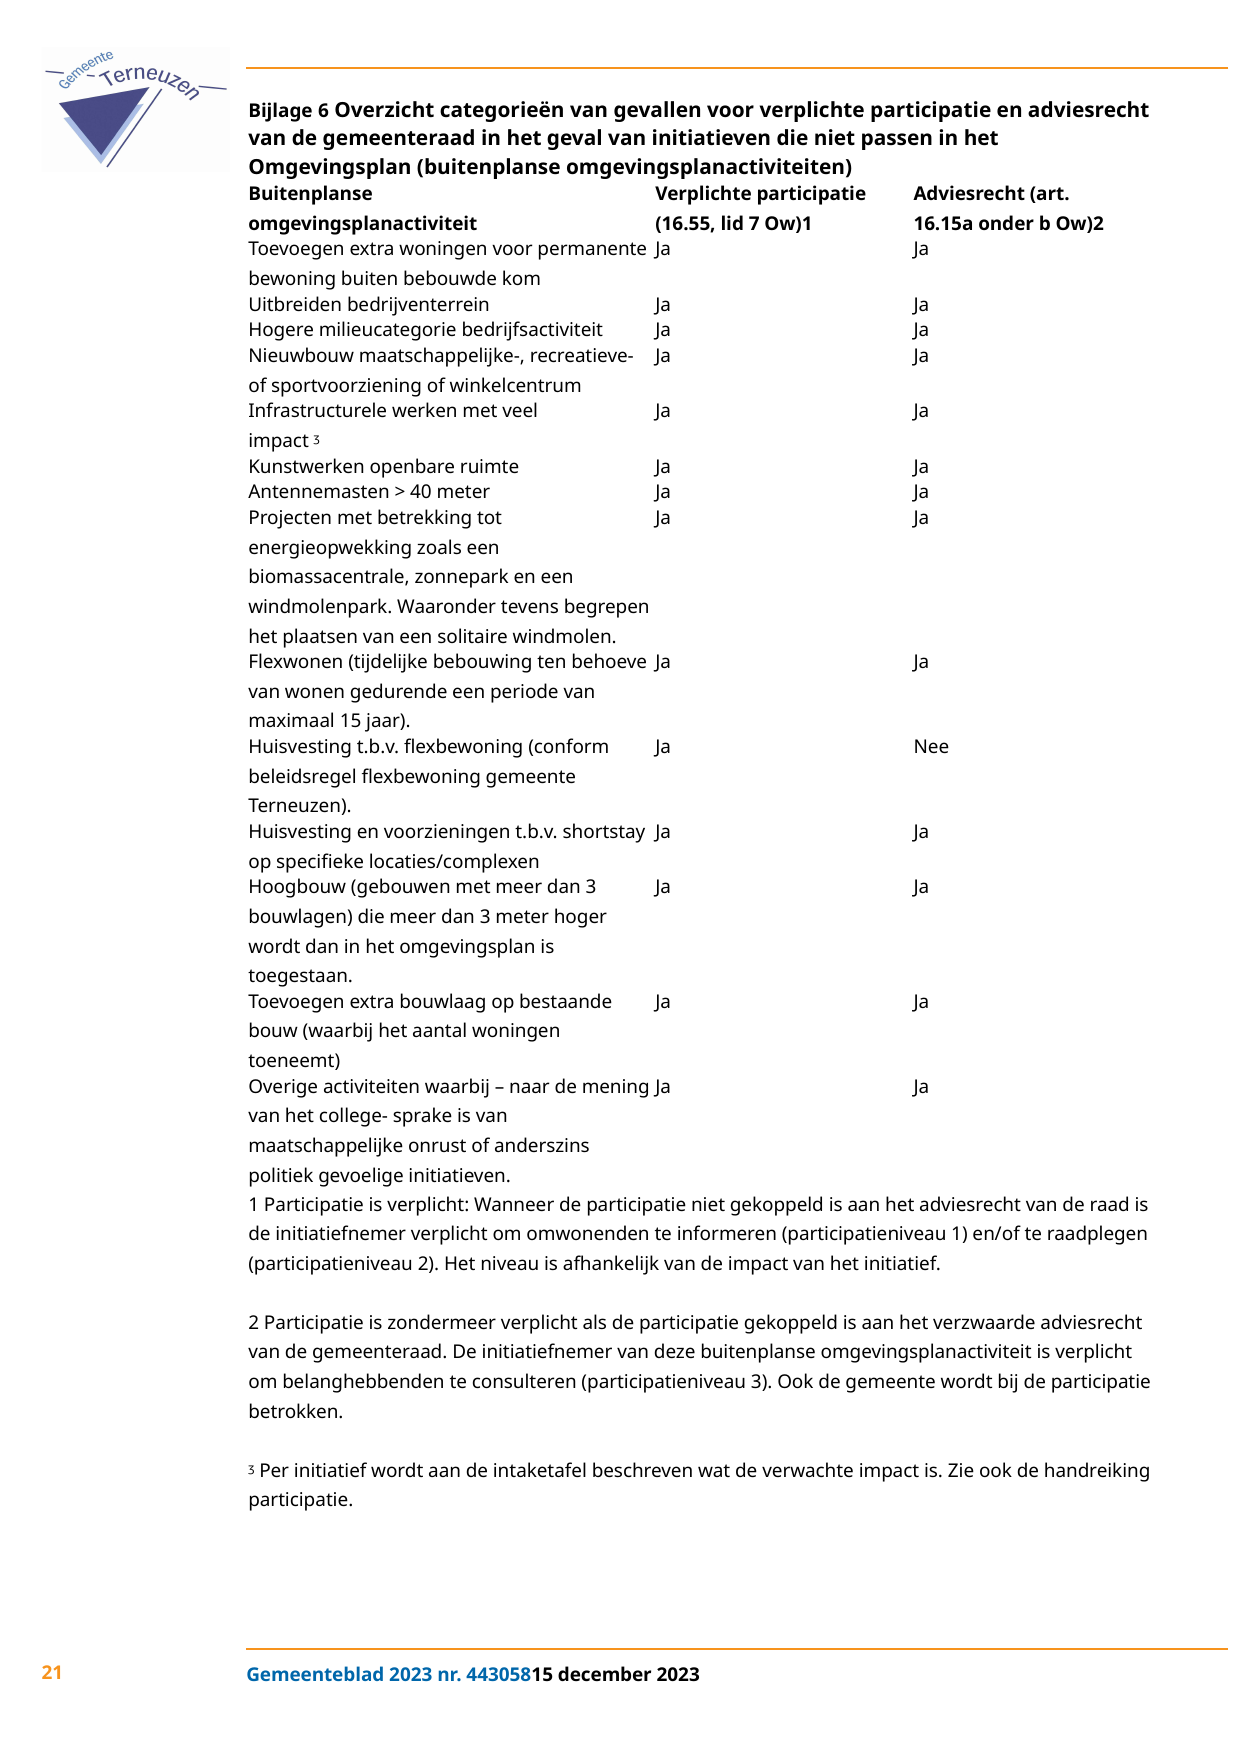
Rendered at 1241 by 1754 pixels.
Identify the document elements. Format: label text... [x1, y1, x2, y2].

table_cell Uitbreiden bedrijventerrein [248, 291, 655, 317]
table_cell Toevoegen extra bouwlaag op bestaande bouw (waarbij het aantal woningen toeneemt) [248, 988, 655, 1073]
picture [41, 47, 231, 172]
table_cell Ja [655, 1073, 913, 1187]
table_cell Ja [655, 291, 913, 317]
table_cell Ja [655, 453, 913, 479]
table_cell Ja [655, 343, 913, 398]
table_cell Ja [913, 236, 1152, 291]
table_cell Flexwonen (tijdelijke bebouwing ten behoeve van wonen gedurende een periode van maximaal 15 jaar). [248, 649, 655, 733]
text Bijlage 6 Overzicht categorieën van gevallen voor verplichte participatie en adviesrecht van de gemeenteraad in het geval van initiatieven die niet passen in het Omgevingsplan (buitenplanse omgevingsplanactiviteiten) [248, 95, 1152, 180]
table_cell Ja [655, 479, 913, 504]
table_cell Ja [655, 398, 913, 453]
table_cell Ja [655, 649, 913, 733]
table_cell Antennemasten > 40 meter [248, 479, 655, 504]
table_cell Ja [655, 505, 913, 648]
table_cell Overige activiteiten waarbij – naar de mening van het college- sprake is van maatschappelijke onrust of anderszins politiek gevoelige initiatieven. [248, 1073, 655, 1187]
table_header Buitenplanse omgevingsplanactiviteit [248, 180, 655, 236]
table_cell Huisvesting en voorzieningen t.b.v. shortstay op specifieke locaties/complexen [248, 818, 655, 874]
table_cell Kunstwerken openbare ruimte [248, 453, 655, 479]
table_cell Projecten met betrekking tot energieopwekking zoals een biomassacentrale, zonnepark en een windmolenpark. Waaronder tevens begrepen het plaatsen van een solitaire windmolen. [248, 505, 655, 648]
table_cell Ja [913, 291, 1152, 317]
table_cell Toevoegen extra woningen voor permanente bewoning buiten bebouwde kom [248, 236, 655, 291]
table_cell Ja [913, 343, 1152, 398]
table_cell Ja [913, 398, 1152, 453]
table_cell Ja [655, 734, 913, 818]
table_cell Nee [913, 734, 1152, 818]
table_cell Ja [655, 818, 913, 874]
table_cell Ja [913, 505, 1152, 648]
table_header Verplichte participatie (16.55, lid 7 Ow)1 [655, 180, 913, 236]
table_cell Ja [913, 479, 1152, 504]
text 1 Participatie is verplicht: Wanneer de participatie niet gekoppeld is aan het adviesrecht van de raad is de initiatiefnemer verplicht om omwonenden te informeren (participatieniveau 1) en/of te raadplegen (participatieniveau 2). Het niveau is afhankelijk van de impact van het initiatief. [248, 1191, 1152, 1276]
table_cell Infrastructurele werken met veel impact ᶾ [248, 398, 655, 453]
table_cell Ja [655, 988, 913, 1073]
table_cell Hogere milieucategorie bedrijfsactiviteit [248, 317, 655, 342]
table_cell Hoogbouw (gebouwen met meer dan 3 bouwlagen) die meer dan 3 meter hoger wordt dan in het omgevingsplan is toegestaan. [248, 874, 655, 988]
table_cell Ja [655, 317, 913, 342]
table_cell Ja [655, 874, 913, 988]
table_cell Nieuwbouw maatschappelijke-, recreatieve- of sportvoorziening of winkelcentrum [248, 343, 655, 398]
table_cell Ja [913, 1073, 1152, 1187]
table_cell Ja [913, 874, 1152, 988]
table_cell Ja [655, 236, 913, 291]
table_cell Ja [913, 649, 1152, 733]
table_cell Ja [913, 988, 1152, 1073]
table_cell Ja [913, 818, 1152, 874]
table_header Adviesrecht (art. 16.15a onder b Ow)2 [913, 180, 1152, 236]
text 2 Participatie is zondermeer verplicht als de participatie gekoppeld is aan het verzwaarde adviesrecht van de gemeenteraad. De initiatiefnemer van deze buitenplanse omgevingsplanactiviteit is verplicht om belanghebbenden te consulteren (participatieniveau 3). Ook de gemeente wordt bij de participatie betrokken. [248, 1309, 1152, 1423]
table_cell Huisvesting t.b.v. flexbewoning (conform beleidsregel flexbewoning gemeente Terneuzen). [248, 734, 655, 818]
table_cell Ja [913, 317, 1152, 342]
text ᶾ Per initiatief wordt aan de intaketafel beschreven wat de verwachte impact is. Zie ook de handreiking participatie. [248, 1457, 1152, 1512]
table_cell Ja [913, 453, 1152, 479]
